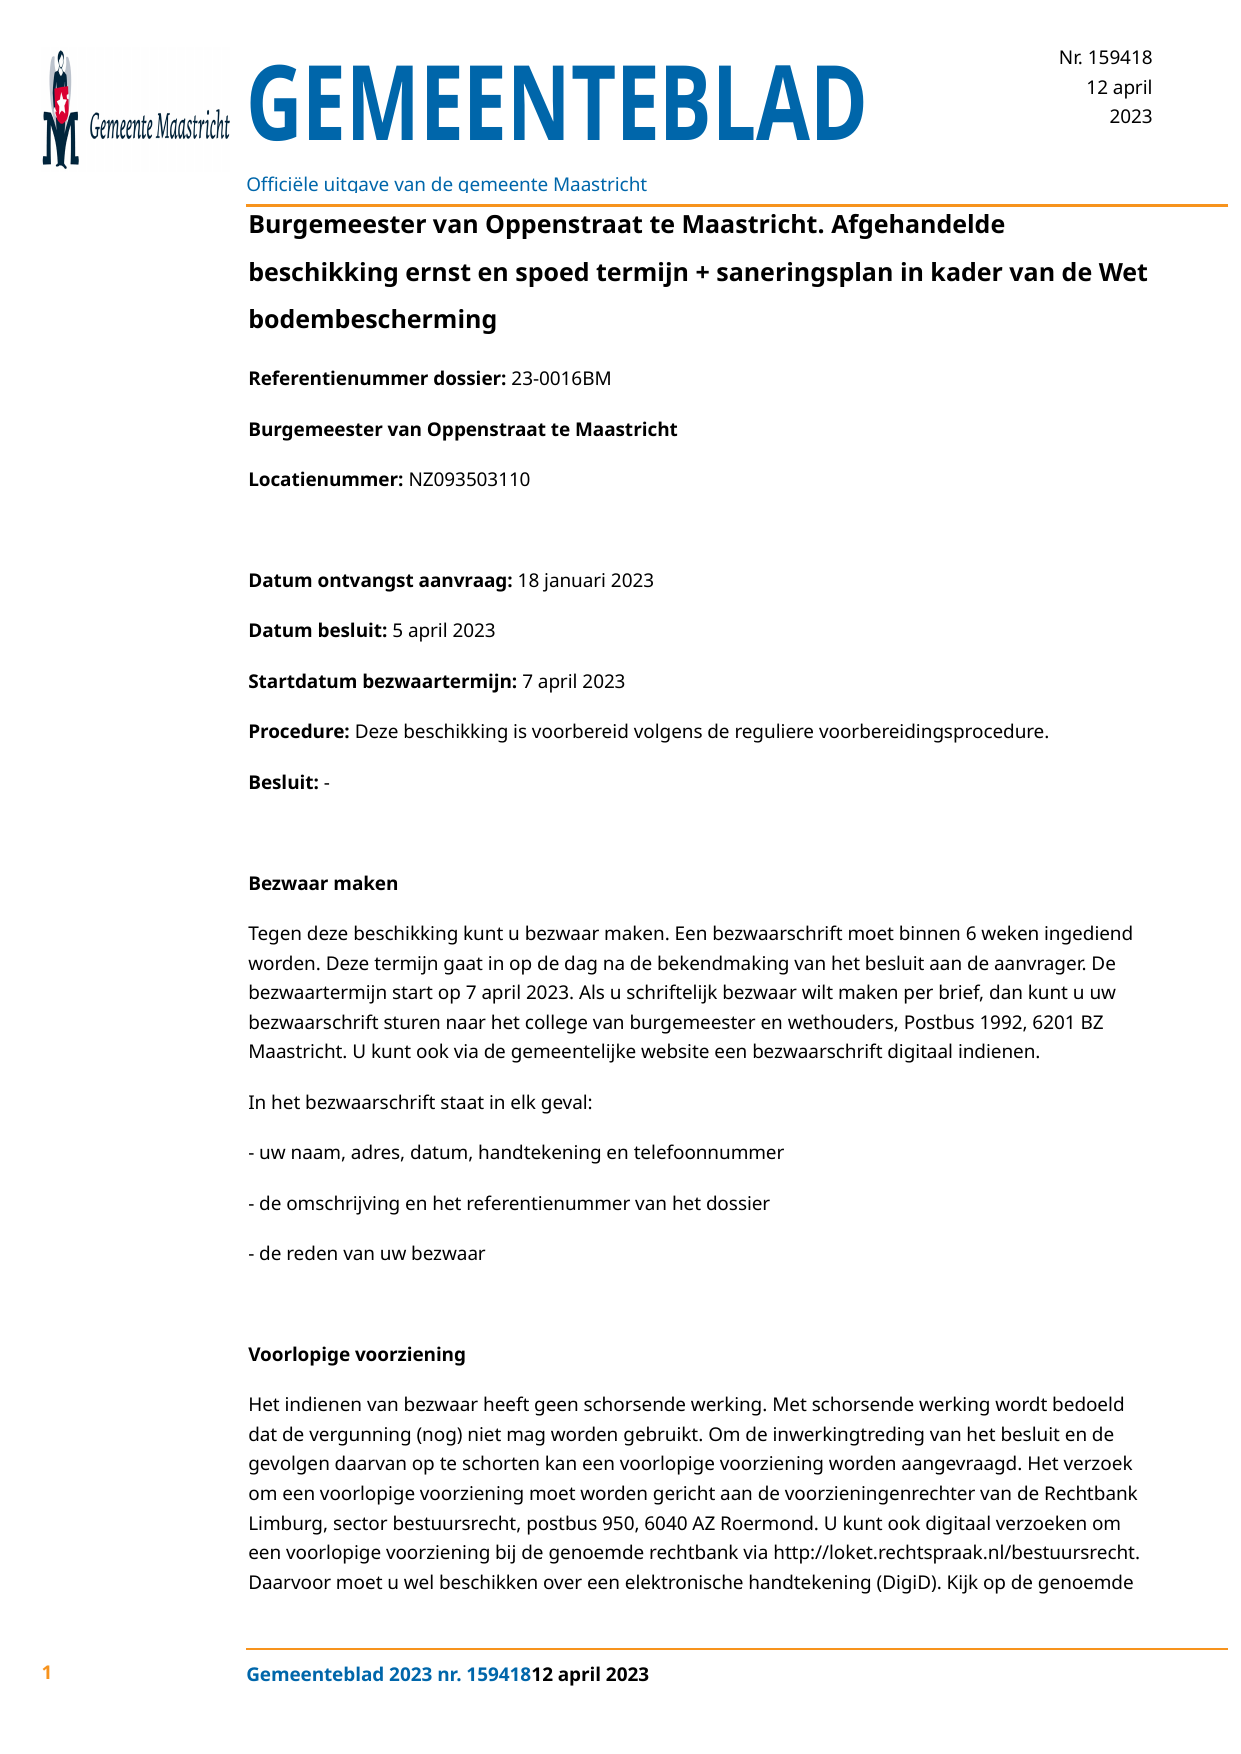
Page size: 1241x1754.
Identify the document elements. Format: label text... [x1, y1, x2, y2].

text Datum ontvangst aanvraag: 18 januari 2023 [248, 567, 1152, 593]
text - de reden van uw bezwaar [248, 1240, 1152, 1266]
text Burgemeester van Oppenstraat te Maastricht [248, 416, 1152, 442]
text - de omschrijving en het referentienummer van het dossier [248, 1190, 1152, 1215]
text Bezwaar maken [248, 870, 1152, 895]
text Startdatum bezwaartermijn: 7 april 2023 [248, 668, 1152, 694]
text Datum besluit: 5 april 2023 [248, 618, 1152, 643]
text Tegen deze beschikking kunt u bezwaar maken. Een bezwaarschrift moet binnen 6 weken ingediend worden. Deze termijn gaat in op de dag na de bekendmaking van het besluit aan de aanvrager. De bezwaartermijn start op 7 april 2023. Als u schriftelijk bezwaar wilt maken per brief, dan kunt u uw bezwaarschrift sturen naar het college van burgemeester en wethouders, Postbus 1992, 6201 BZ Maastricht. U kunt ook via de gemeentelijke website een bezwaarschrift digitaal indienen. [248, 920, 1152, 1064]
text Referentienummer dossier: 23-0016BM [248, 366, 1152, 391]
text Procedure: Deze beschikking is voorbereid volgens de reguliere voorbereidingsprocedure. [248, 718, 1152, 744]
text Locatienummer: NZ093503110 [248, 466, 1152, 492]
text Voorlopige voorziening [248, 1341, 1152, 1367]
text In het bezwaarschrift staat in elk geval: [248, 1089, 1152, 1114]
picture [41, 47, 231, 172]
text Besluit: - [248, 769, 1152, 794]
text - uw naam, adres, datum, handtekening en telefoonnummer [248, 1139, 1152, 1165]
text Het indienen van bezwaar heeft geen schorsende werking. Met schorsende werking wordt bedoeld dat de vergunning (nog) niet mag worden gebruikt. Om de inwerkingtreding van het besluit en de gevolgen daarvan op te schorten kan een voorlopige voorziening worden aangevraagd. Het verzoek om een voorlopige voorziening moet worden gericht aan de voorzieningenrechter van de Rechtbank Limburg, sector bestuursrecht, postbus 950, 6040 AZ Roermond. U kunt ook digitaal verzoeken om een voorlopige voorziening bij de genoemde rechtbank via http://loket.rechtspraak.nl/bestuursrecht. Daarvoor moet u wel beschikken over een elektronische handtekening (DigiD). Kijk op de genoemde [248, 1391, 1152, 1594]
text Burgemeester van Oppenstraat te Maastricht. Afgehandelde beschikking ernst en spoed termijn + saneringsplan in kader van de Wet bodembescherming [248, 207, 1152, 336]
